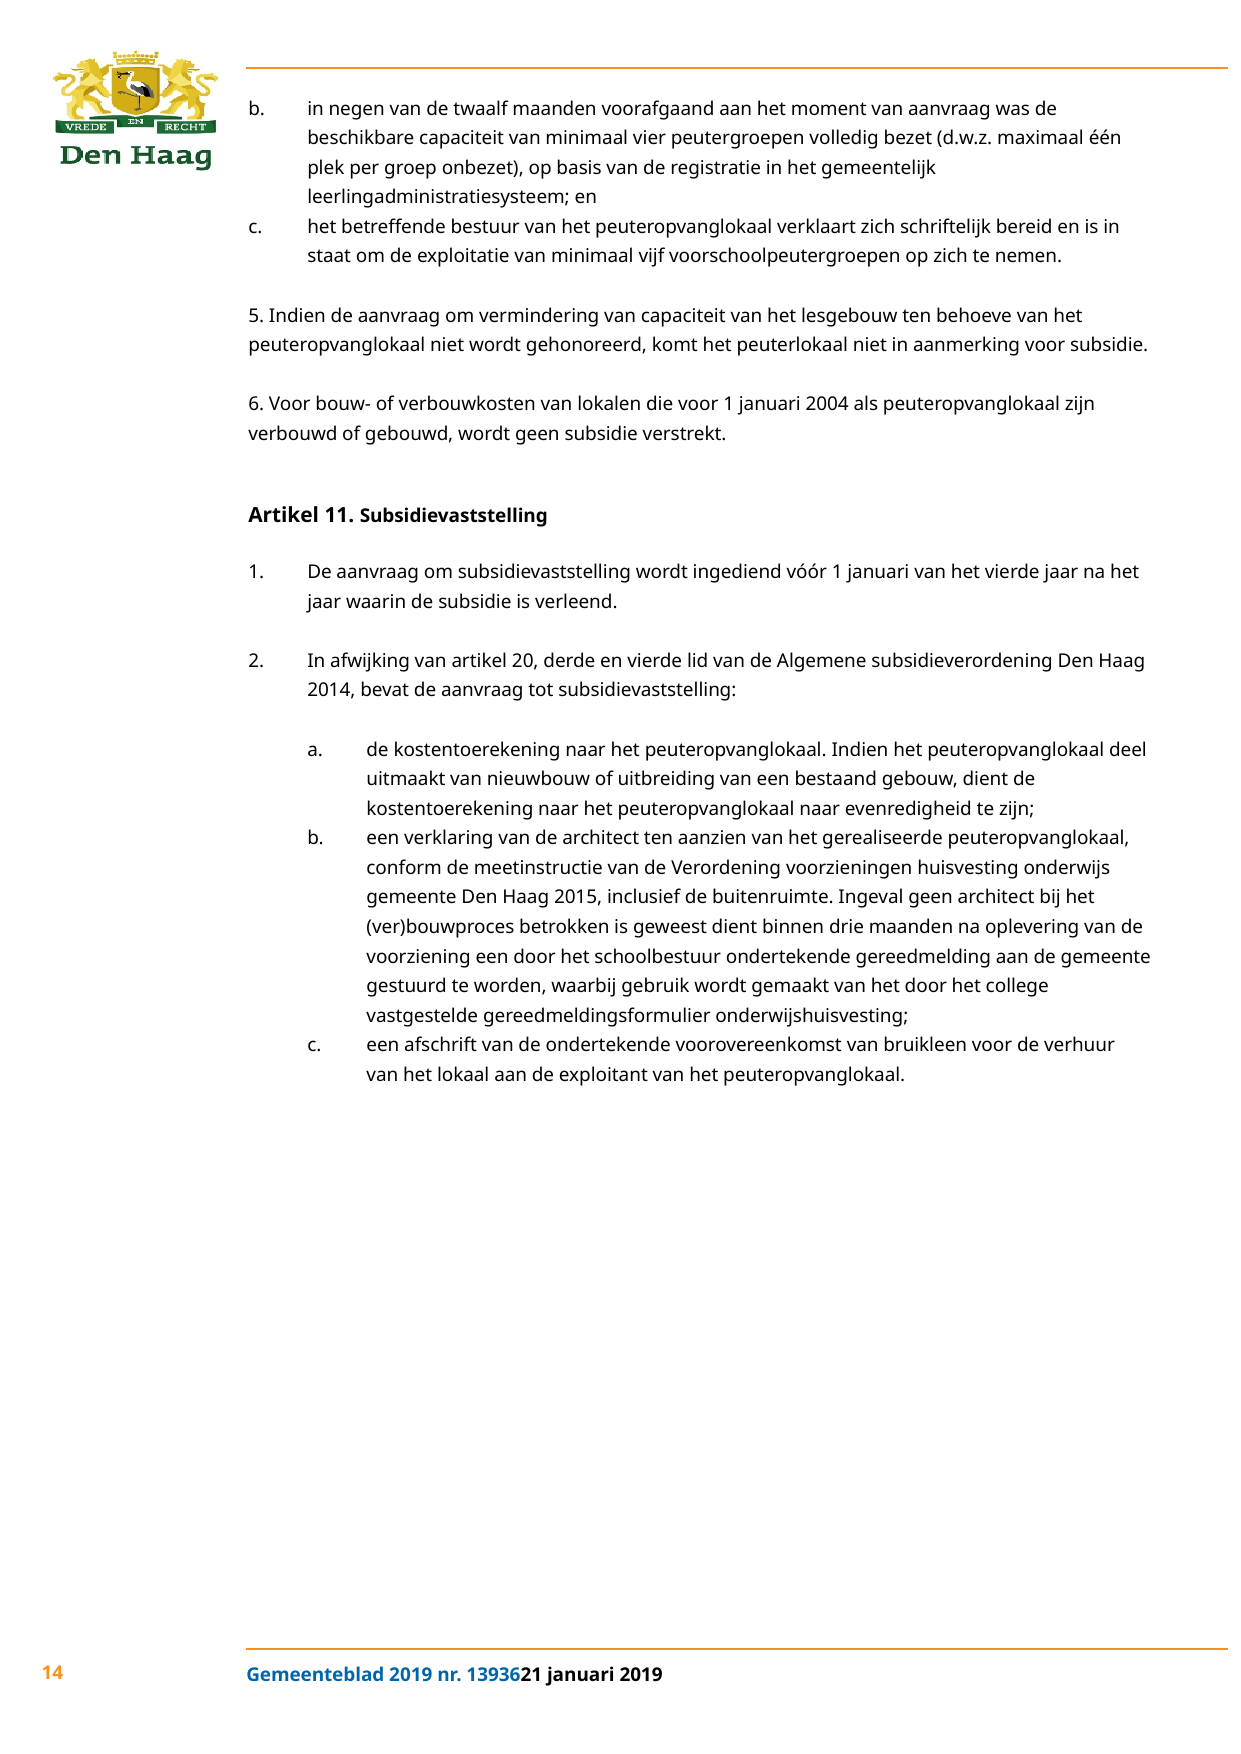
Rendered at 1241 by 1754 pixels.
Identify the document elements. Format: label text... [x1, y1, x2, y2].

picture [41, 47, 231, 172]
list De aanvraag om subsidievaststelling wordt ingediend vóór 1 januari van het vierde jaar na het jaar waarin de subsidie is verleend. [248, 558, 1152, 613]
list een verklaring van de architect ten aanzien van het gerealiseerde peuteropvanglokaal, conform de meetinstructie van de Verordening voorzieningen huisvesting onderwijs gemeente Den Haag 2015, inclusief de buitenruimte. Ingeval geen architect bij het (ver)bouwproces betrokken is geweest dient binnen drie maanden na oplevering van de voorziening een door het schoolbestuur ondertekende gereedmelding aan de gemeente gestuurd te worden, waarbij gebruik wordt gemaakt van het door het college vastgestelde gereedmeldingsformulier onderwijshuisvesting; [307, 824, 1152, 1028]
text Artikel 11. Subsidievaststelling [248, 500, 1152, 529]
list het betreffende bestuur van het peuteropvanglokaal verklaart zich schriftelijk bereid en is in staat om de exploitatie van minimaal vijf voorschoolpeutergroepen op zich te nemen. [248, 213, 1152, 268]
list in negen van de twaalf maanden voorafgaand aan het moment van aanvraag was de beschikbare capaciteit van minimaal vier peutergroepen volledig bezet (d.w.z. maximaal één plek per groep onbezet), op basis van de registratie in het gemeentelijk leerlingadministratiesysteem; en [248, 95, 1152, 209]
text 5. Indien de aanvraag om vermindering van capaciteit van het lesgebouw ten behoeve van het peuteropvanglokaal niet wordt gehonoreerd, komt het peuterlokaal niet in aanmerking voor subsidie. [248, 302, 1152, 357]
text 6. Voor bouw- of verbouwkosten van lokalen die voor 1 januari 2004 als peuteropvanglokaal zijn verbouwd of gebouwd, wordt geen subsidie verstrekt. [248, 391, 1152, 446]
list een afschrift van de ondertekende voorovereenkomst van bruikleen voor de verhuur van het lokaal aan de exploitant van het peuteropvanglokaal. [307, 1032, 1152, 1087]
list de kostentoerekening naar het peuteropvanglokaal. Indien het peuteropvanglokaal deel uitmaakt van nieuwbouw of uitbreiding van een bestaand gebouw, dient de kostentoerekening naar het peuteropvanglokaal naar evenredigheid te zijn; [307, 736, 1152, 821]
list In afwijking van artikel 20, derde en vierde lid van de Algemene subsidieverordening Den Haag 2014, bevat de aanvraag tot subsidievaststelling: [248, 647, 1152, 702]
